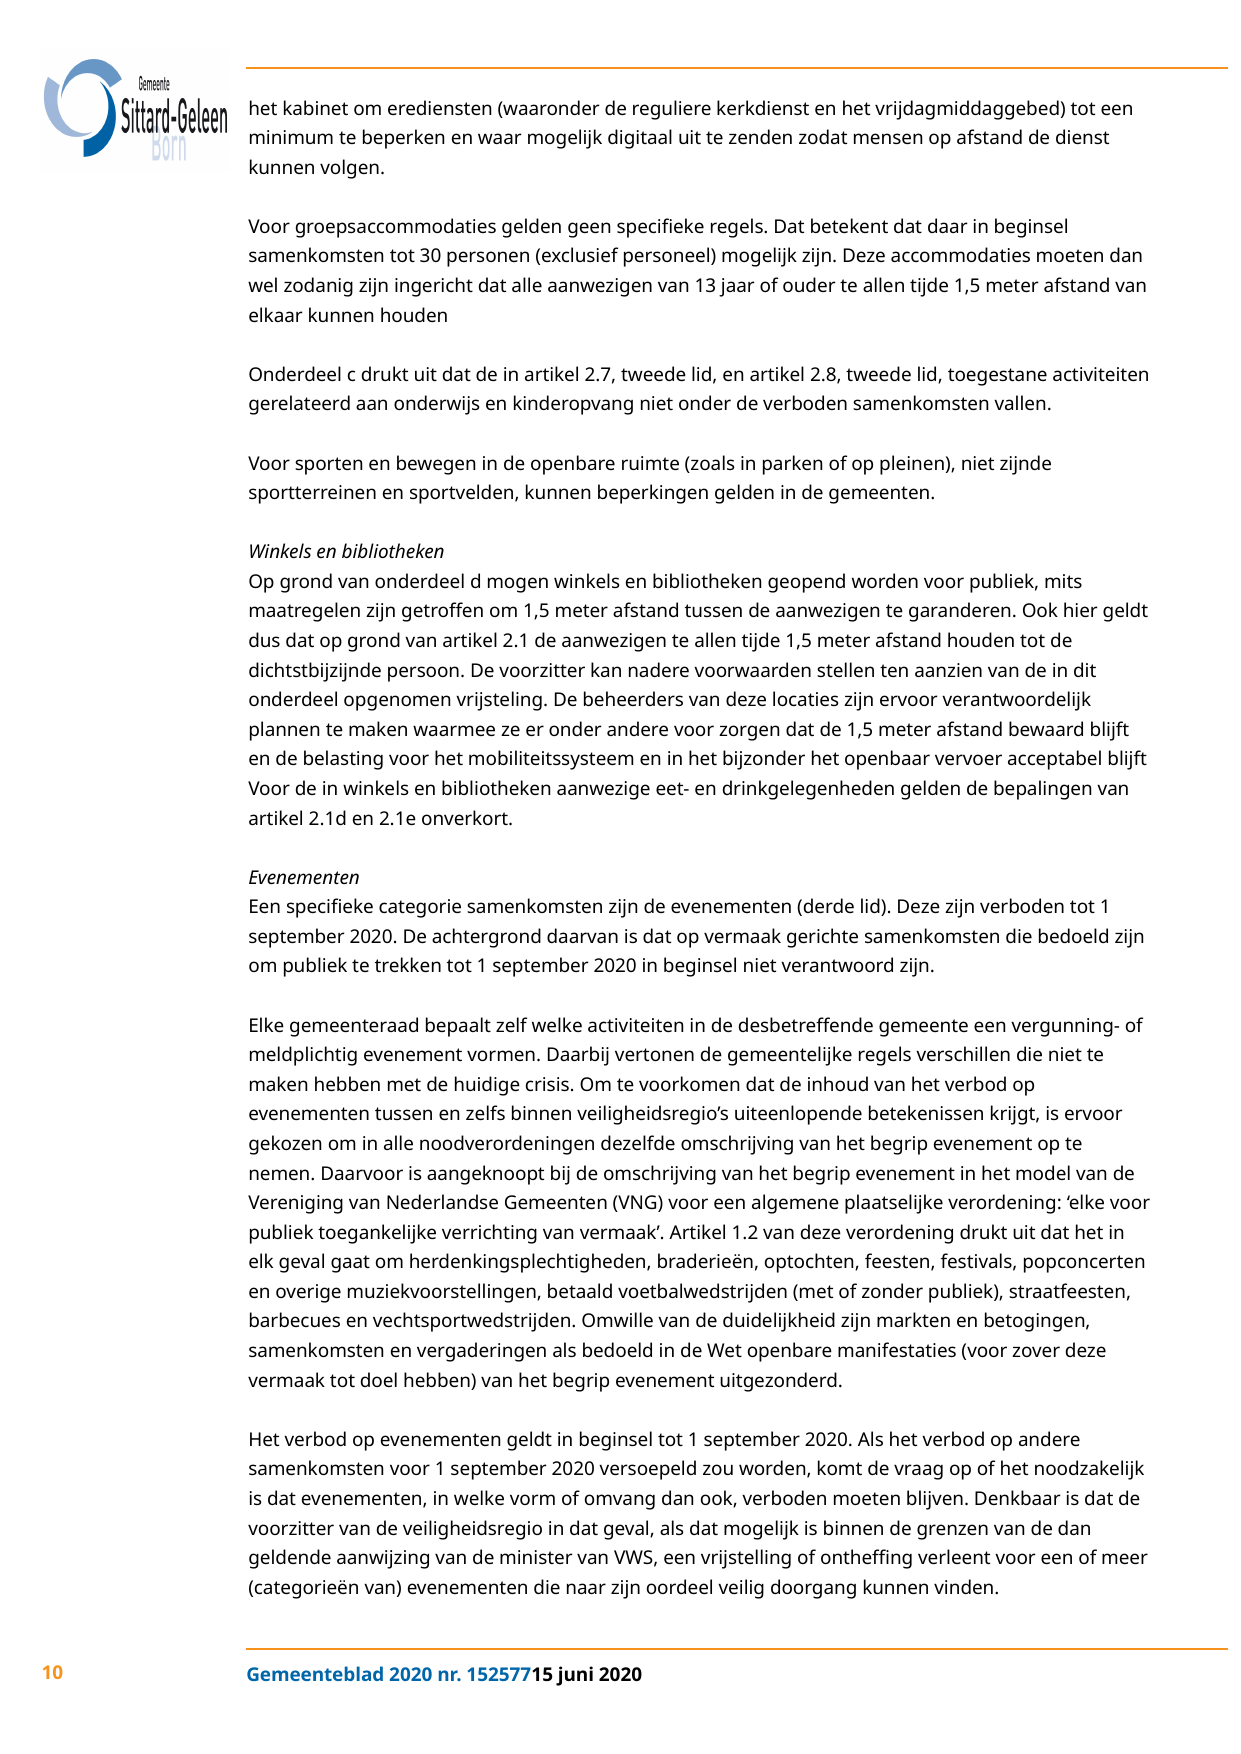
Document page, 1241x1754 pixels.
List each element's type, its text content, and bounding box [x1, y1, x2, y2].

text Evenementen [248, 864, 1152, 890]
text Op grond van onderdeel d mogen winkels en bibliotheken geopend worden voor publiek, mits maatregelen zijn getroffen om 1,5 meter afstand tussen de aanwezigen te garanderen. Ook hier geldt dus dat op grond van artikel 2.1 de aanwezigen te allen tijde 1,5 meter afstand houden tot de dichtstbijzijnde persoon. De voorzitter kan nadere voorwaarden stellen ten aanzien van de in dit onderdeel opgenomen vrijsteling. De beheerders van deze locaties zijn ervoor verantwoordelijk plannen te maken waarmee ze er onder andere voor zorgen dat de 1,5 meter afstand bewaard blijft en de belasting voor het mobiliteitssysteem en in het bijzonder het openbaar vervoer acceptabel blijft [248, 568, 1152, 771]
text het kabinet om erediensten (waaronder de reguliere kerkdienst en het vrijdagmiddaggebed) tot een minimum te beperken en waar mogelijk digitaal uit te zenden zodat mensen op afstand de dienst kunnen volgen. [248, 95, 1152, 180]
text Winkels en bibliotheken [248, 538, 1152, 564]
text Voor groepsaccommodaties gelden geen specifieke regels. Dat betekent dat daar in beginsel samenkomsten tot 30 personen (exclusief personeel) mogelijk zijn. Deze accommodaties moeten dan wel zodanig zijn ingericht dat alle aanwezigen van 13 jaar of ouder te allen tijde 1,5 meter afstand van elkaar kunnen houden [248, 213, 1152, 328]
text Voor de in winkels en bibliotheken aanwezige eet- en drinkgelegenheden gelden de bepalingen van artikel 2.1d en 2.1e onverkort. [248, 775, 1152, 831]
picture [41, 47, 231, 172]
text Een specifieke categorie samenkomsten zijn de evenementen (derde lid). Deze zijn verboden tot 1 september 2020. De achtergrond daarvan is dat op vermaak gerichte samenkomsten die bedoeld zijn om publiek te trekken tot 1 september 2020 in beginsel niet verantwoord zijn. [248, 893, 1152, 978]
text Onderdeel c drukt uit dat de in artikel 2.7, tweede lid, en artikel 2.8, tweede lid, toegestane activiteiten gerelateerd aan onderwijs en kinderopvang niet onder de verboden samenkomsten vallen. [248, 361, 1152, 416]
text Voor sporten en bewegen in de openbare ruimte (zoals in parken of op pleinen), niet zijnde sportterreinen en sportvelden, kunnen beperkingen gelden in de gemeenten. [248, 450, 1152, 505]
text Het verbod op evenementen geldt in beginsel tot 1 september 2020. Als het verbod op andere samenkomsten voor 1 september 2020 versoepeld zou worden, komt de vraag op of het noodzakelijk is dat evenementen, in welke vorm of omvang dan ook, verboden moeten blijven. Denkbaar is dat de voorzitter van de veiligheidsregio in dat geval, als dat mogelijk is binnen de grenzen van de dan geldende aanwijzing van de minister van VWS, een vrijstelling of ontheffing verleent voor een of meer (categorieën van) evenementen die naar zijn oordeel veilig doorgang kunnen vinden. [248, 1426, 1152, 1600]
text Elke gemeenteraad bepaalt zelf welke activiteiten in de desbetreffende gemeente een vergunning- of meldplichtig evenement vormen. Daarbij vertonen de gemeentelijke regels verschillen die niet te maken hebben met de huidige crisis. Om te voorkomen dat de inhoud van het verbod op evenementen tussen en zelfs binnen veiligheidsregio’s uiteenlopende betekenissen krijgt, is ervoor gekozen om in alle noodverordeningen dezelfde omschrijving van het begrip evenement op te nemen. Daarvoor is aangeknoopt bij de omschrijving van het begrip evenement in het model van de Vereniging van Nederlandse Gemeenten (VNG) voor een algemene plaatselijke verordening: ‘elke voor publiek toegankelijke verrichting van vermaak’. Artikel 1.2 van deze verordening drukt uit dat het in elk geval gaat om herdenkingsplechtigheden, braderieën, optochten, feesten, festivals, popconcerten en overige muziekvoorstellingen, betaald voetbalwedstrijden (met of zonder publiek), straatfeesten, barbecues en vechtsportwedstrijden. Omwille van de duidelijkheid zijn markten en betogingen, samenkomsten en vergaderingen als bedoeld in de Wet openbare manifestaties (voor zover deze vermaak tot doel hebben) van het begrip evenement uitgezonderd. [248, 1012, 1152, 1393]
